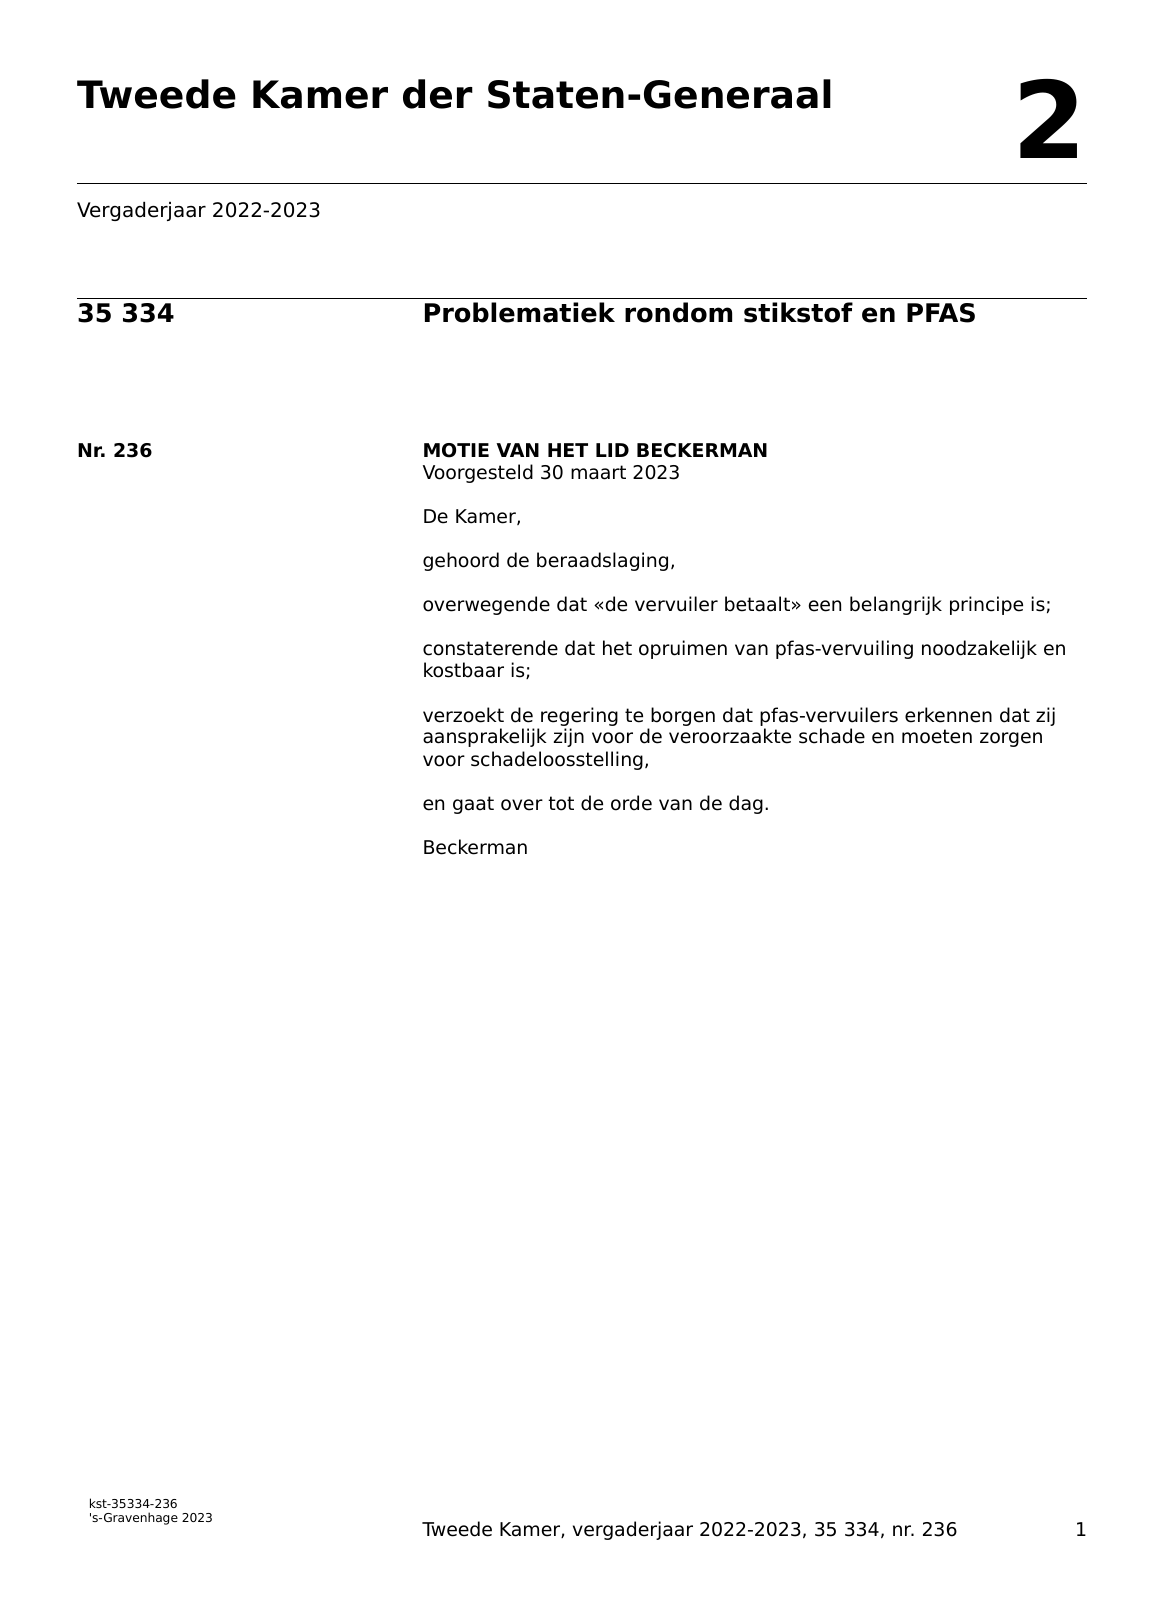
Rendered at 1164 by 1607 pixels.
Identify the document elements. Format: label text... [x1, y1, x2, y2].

table_header Tweede Kamer der Staten-Generaal [77, 59, 886, 183]
text verzoekt de regering te borgen dat pfas-vervuilers erkennen dat zij aansprakelijk zijn voor de veroorzaakte schade en moeten zorgen voor schadeloosstelling, [422, 704, 1087, 770]
text Beckerman [422, 837, 1087, 859]
text Voorgesteld 30 maart 2023 [422, 462, 1087, 484]
text De Kamer, [422, 506, 1087, 528]
text kst-35334-236 [88, 1497, 323, 1511]
text en gaat over tot de orde van de dag. [422, 793, 1087, 814]
text constaterende dat het opruimen van pfas-vervuiling noodzakelijk en kostbaar is; [422, 638, 1087, 682]
table_header 2 [886, 59, 1087, 183]
subtitle 35 334 Problematiek rondom stikstof en PFAS [77, 299, 1087, 329]
subtitle Nr. 236 MOTIE VAN HET LID BECKERMAN [77, 440, 1087, 462]
text 's-Gravenhage 2023 [88, 1511, 323, 1525]
text overwegende dat «de vervuiler betaalt» een belangrijk principe is; [422, 594, 1087, 616]
text gehoord de beraadslaging, [422, 550, 1087, 572]
table_cell Vergaderjaar 2022-2023 [77, 184, 1087, 298]
